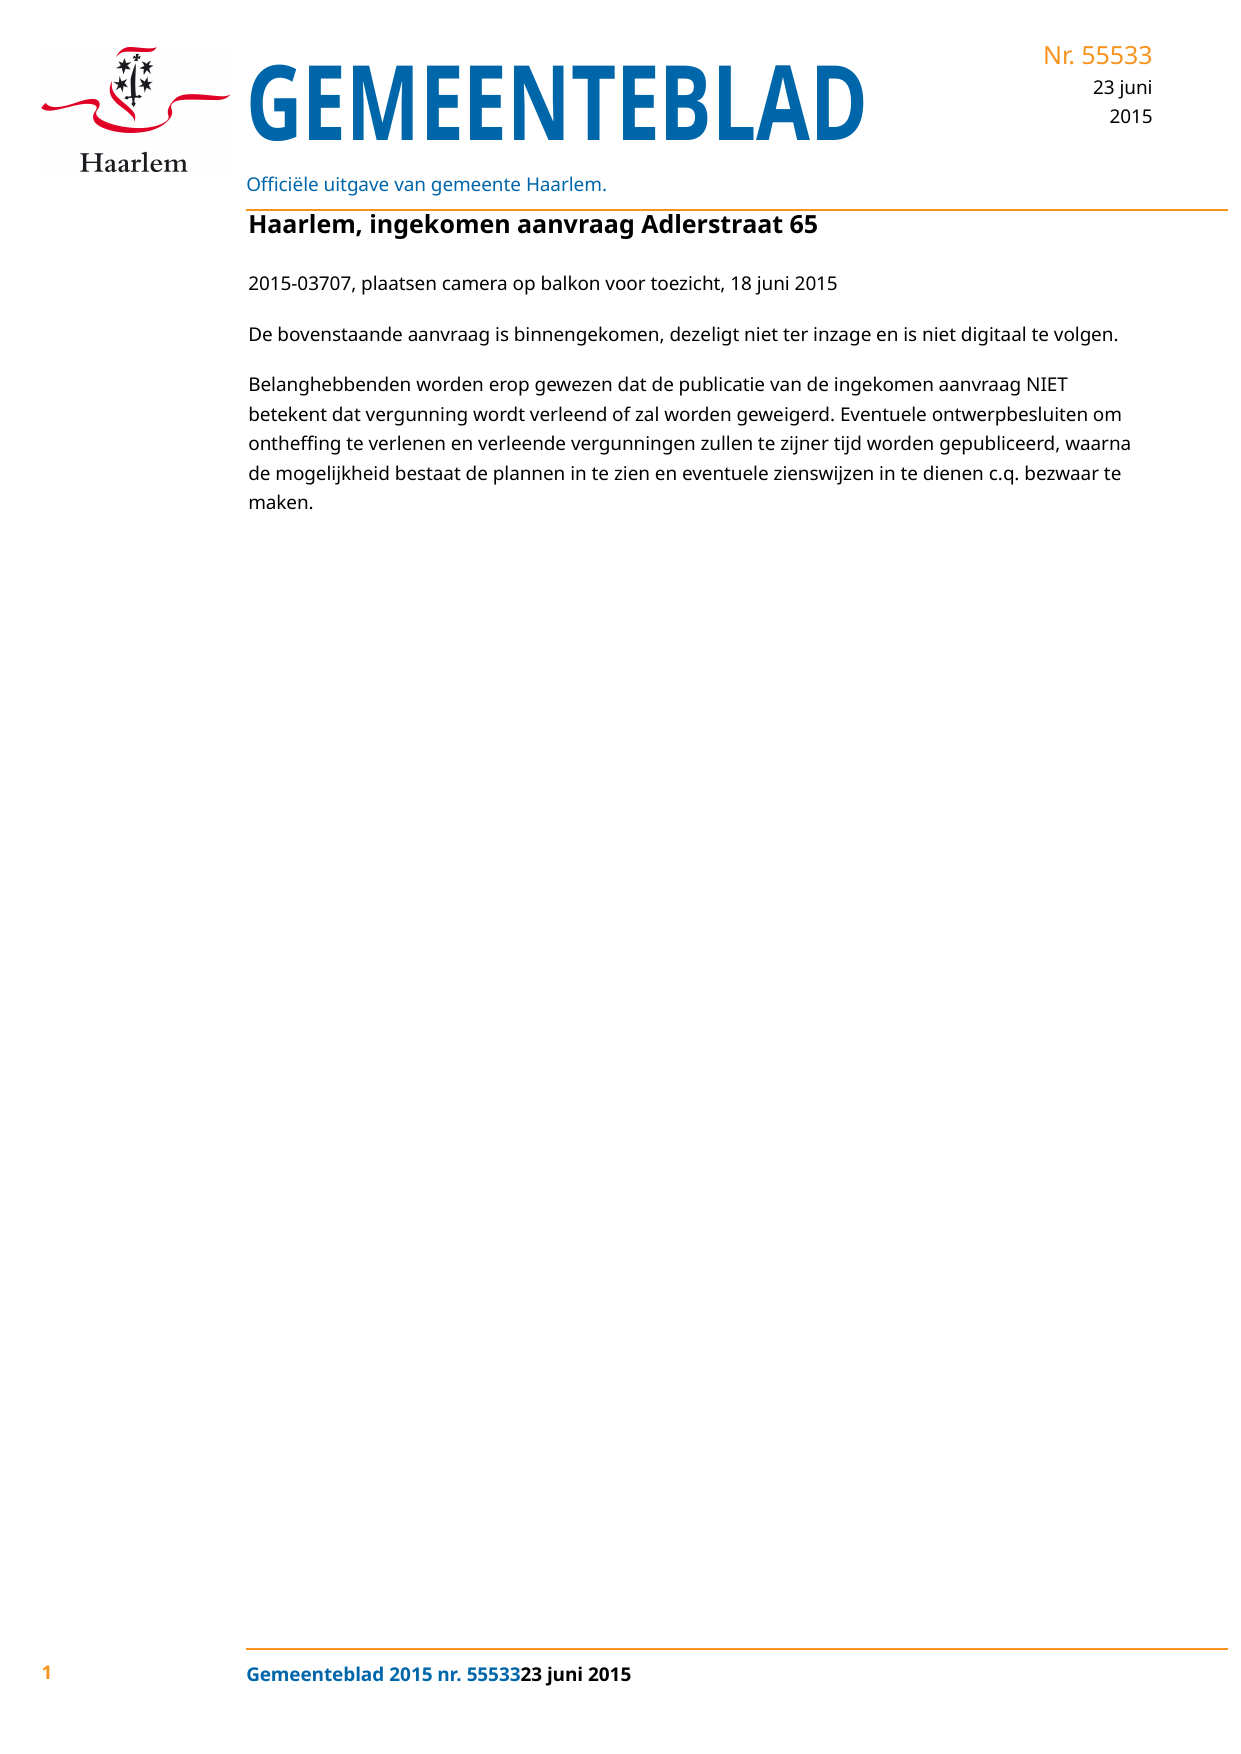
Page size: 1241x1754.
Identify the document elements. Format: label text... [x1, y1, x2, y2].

text Haarlem, ingekomen aanvraag Adlerstraat 65 [248, 211, 1152, 241]
text Belanghebbenden worden erop gewezen dat de publicatie van de ingekomen aanvraag NIET betekent dat vergunning wordt verleend of zal worden geweigerd. Eventuele ontwerpbesluiten om ontheffing te verlenen en verleende vergunningen zullen te zijner tijd worden gepubliceerd, waarna de mogelijkheid bestaat de plannen in te zien en eventuele zienswijzen in te dienen c.q. bezwaar te maken. [248, 371, 1152, 515]
text De bovenstaande aanvraag is binnengekomen, dezeligt niet ter inzage en is niet digitaal te volgen. [248, 321, 1152, 346]
picture [41, 47, 231, 172]
text 2015-03707, plaatsen camera op balkon voor toezicht, 18 juni 2015 [248, 270, 1152, 296]
